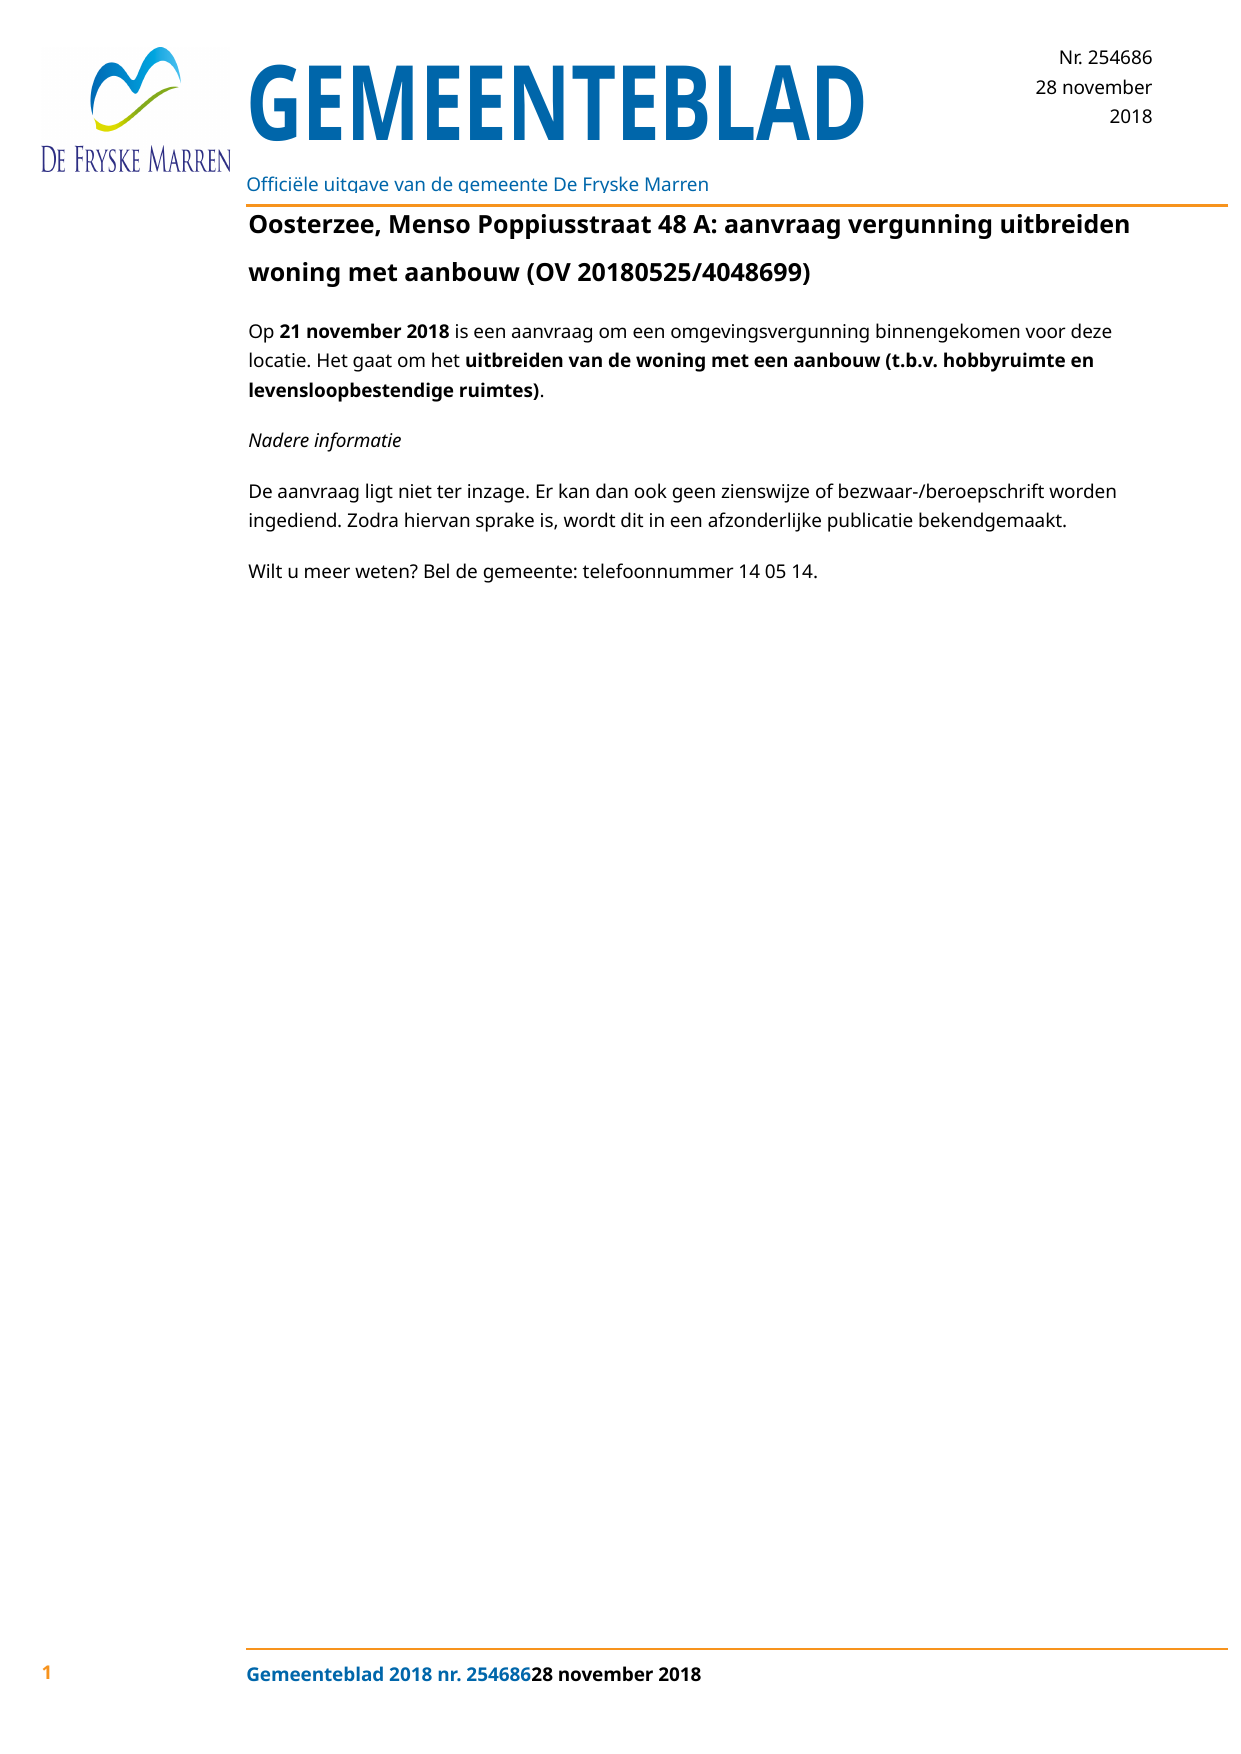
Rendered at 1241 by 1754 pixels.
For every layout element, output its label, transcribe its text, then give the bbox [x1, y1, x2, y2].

text Op 21 november 2018 is een aanvraag om een omgevingsvergunning binnengekomen voor deze locatie. Het gaat om het uitbreiden van de woning met een aanbouw (t.b.v. hobbyruimte en levensloopbestendige ruimtes). [248, 318, 1152, 403]
text De aanvraag ligt niet ter inzage. Er kan dan ook geen zienswijze of bezwaar-/beroepschrift worden ingediend. Zodra hiervan sprake is, wordt dit in een afzonderlijke publicatie bekendgemaakt. [248, 478, 1152, 533]
picture [41, 47, 231, 172]
text Nadere informatie [248, 427, 1152, 453]
text Wilt u meer weten? Bel de gemeente: telefoonnummer 14 05 14. [248, 558, 1152, 584]
text Oosterzee, Menso Poppiusstraat 48 A: aanvraag vergunning uitbreiden woning met aanbouw (OV 20180525/4048699) [248, 207, 1152, 288]
